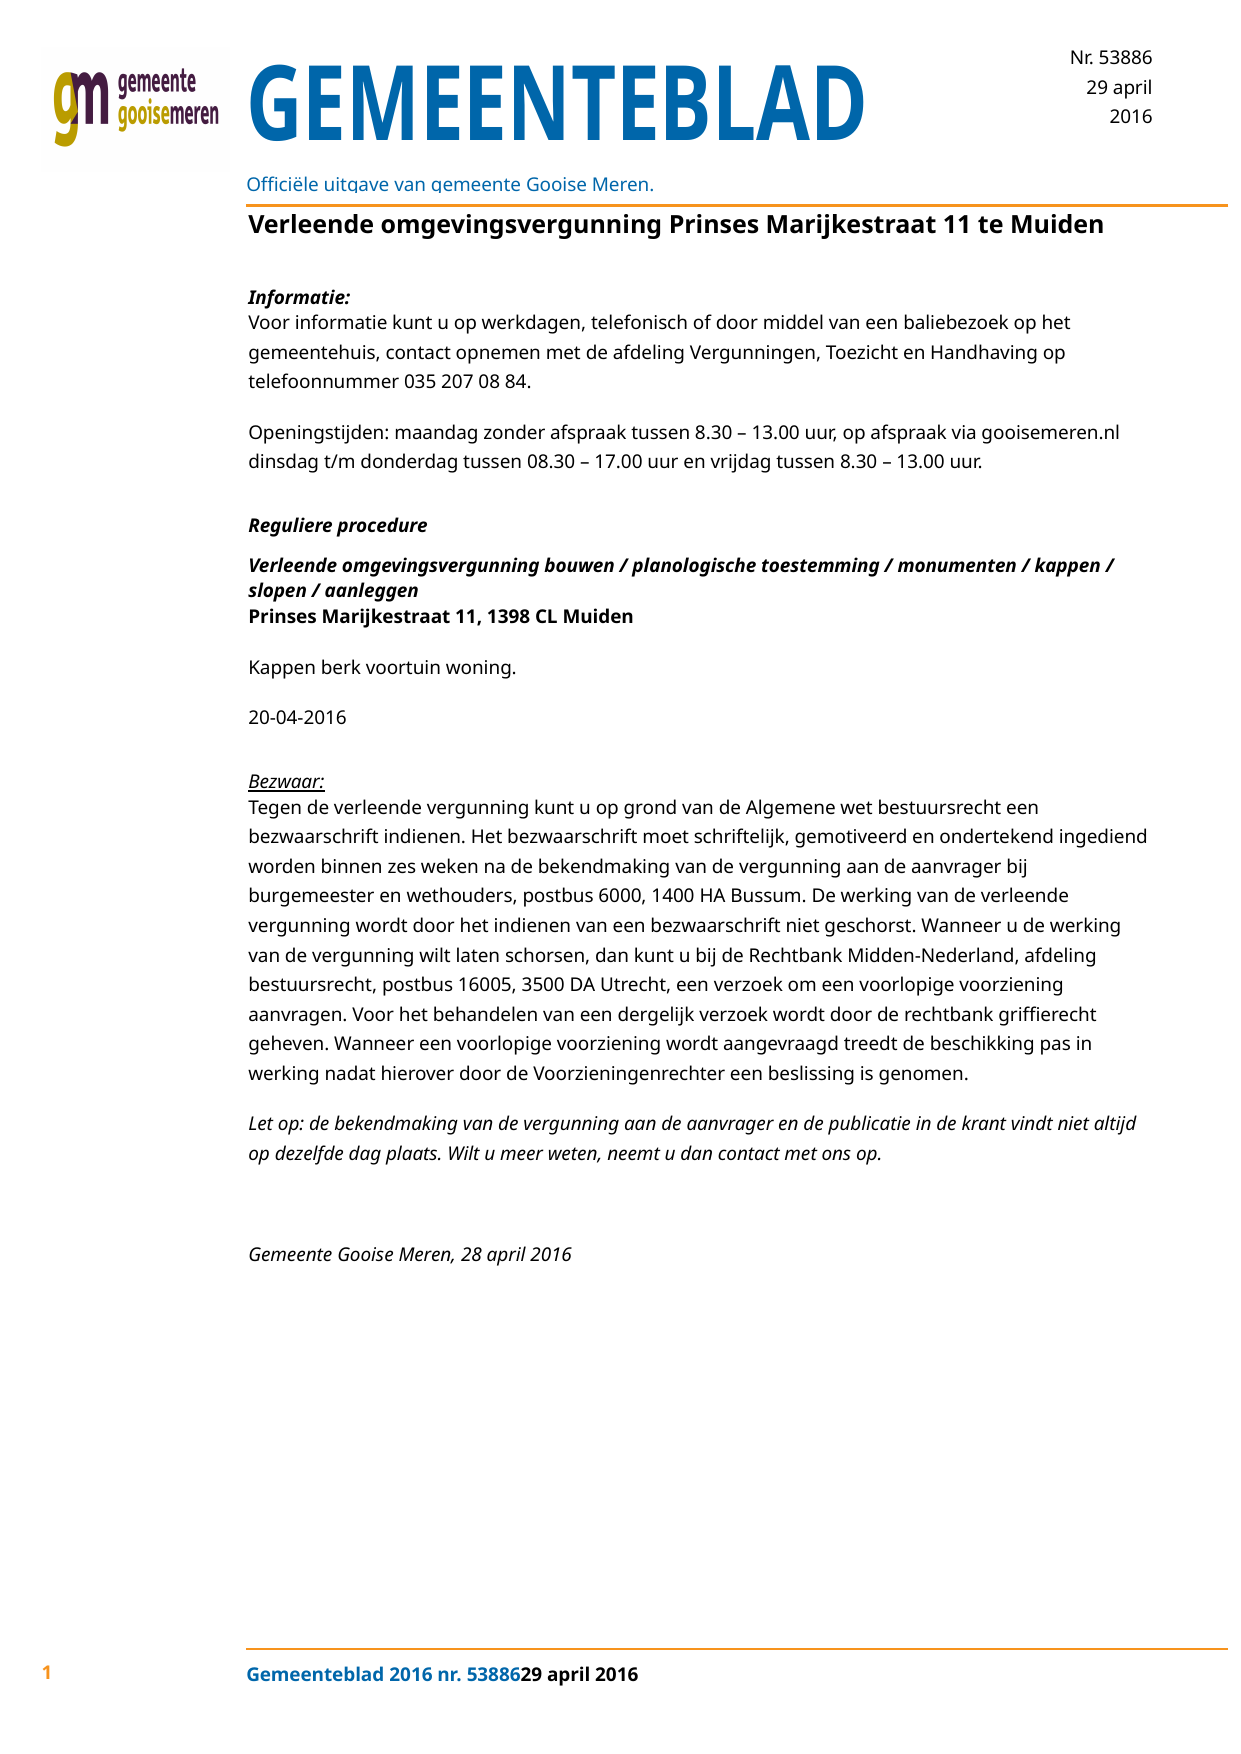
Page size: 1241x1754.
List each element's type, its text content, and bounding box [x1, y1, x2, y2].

text Let op: de bekendmaking van de vergunning aan de aanvrager en de publicatie in de krant vindt niet altijd op dezelfde dag plaats. Wilt u meer weten, neemt u dan contact met ons op. [248, 1111, 1152, 1166]
picture [41, 47, 231, 172]
text Reguliere procedure [248, 513, 1152, 538]
text Prinses Marijkestraat 11, 1398 CL Muiden [248, 603, 1152, 629]
text Bezwaar: [248, 768, 1152, 794]
text Kappen berk voortuin woning. [248, 654, 1152, 679]
text Verleende omgevingsvergunning bouwen / planologische toestemming / monumenten / kappen / slopen / aanleggen [248, 552, 1152, 603]
text Tegen de verleende vergunning kunt u op grond van de Algemene wet bestuursrecht een bezwaarschrift indienen. Het bezwaarschrift moet schriftelijk, gemotiveerd en ondertekend ingediend worden binnen zes weken na de bekendmaking van de vergunning aan de aanvrager bij burgemeester en wethouders, postbus 6000, 1400 HA Bussum. De werking van de verleende vergunning wordt door het indienen van een bezwaarschrift niet geschorst. Wanneer u de werking van de vergunning wilt laten schorsen, dan kunt u bij de Rechtbank Midden-Nederland, afdeling bestuursrecht, postbus 16005, 3500 DA Utrecht, een verzoek om een voorlopige voorziening aanvragen. Voor het behandelen van een dergelijk verzoek wordt door de rechtbank griffierecht geheven. Wanneer een voorlopige voorziening wordt aangevraagd treedt de beschikking pas in werking nadat hierover door de Voorzieningenrechter een beslissing is genomen. [248, 794, 1152, 1086]
text Voor informatie kunt u op werkdagen, telefonisch of door middel van een baliebezoek op het gemeentehuis, contact opnemen met de afdeling Vergunningen, Toezicht en Handhaving op telefoonnummer 035 207 08 84. [248, 309, 1152, 394]
text Informatie: [248, 284, 1152, 309]
text Openingstijden: maandag zonder afspraak tussen 8.30 – 13.00 uur, op afspraak via gooisemeren.nl dinsdag t/m donderdag tussen 08.30 – 17.00 uur en vrijdag tussen 8.30 – 13.00 uur. [248, 419, 1152, 474]
text Verleende omgevingsvergunning Prinses Marijkestraat 11 te Muiden [248, 207, 1152, 241]
text 20-04-2016 [248, 704, 1152, 730]
text Gemeente Gooise Meren, 28 april 2016 [248, 1241, 1152, 1267]
